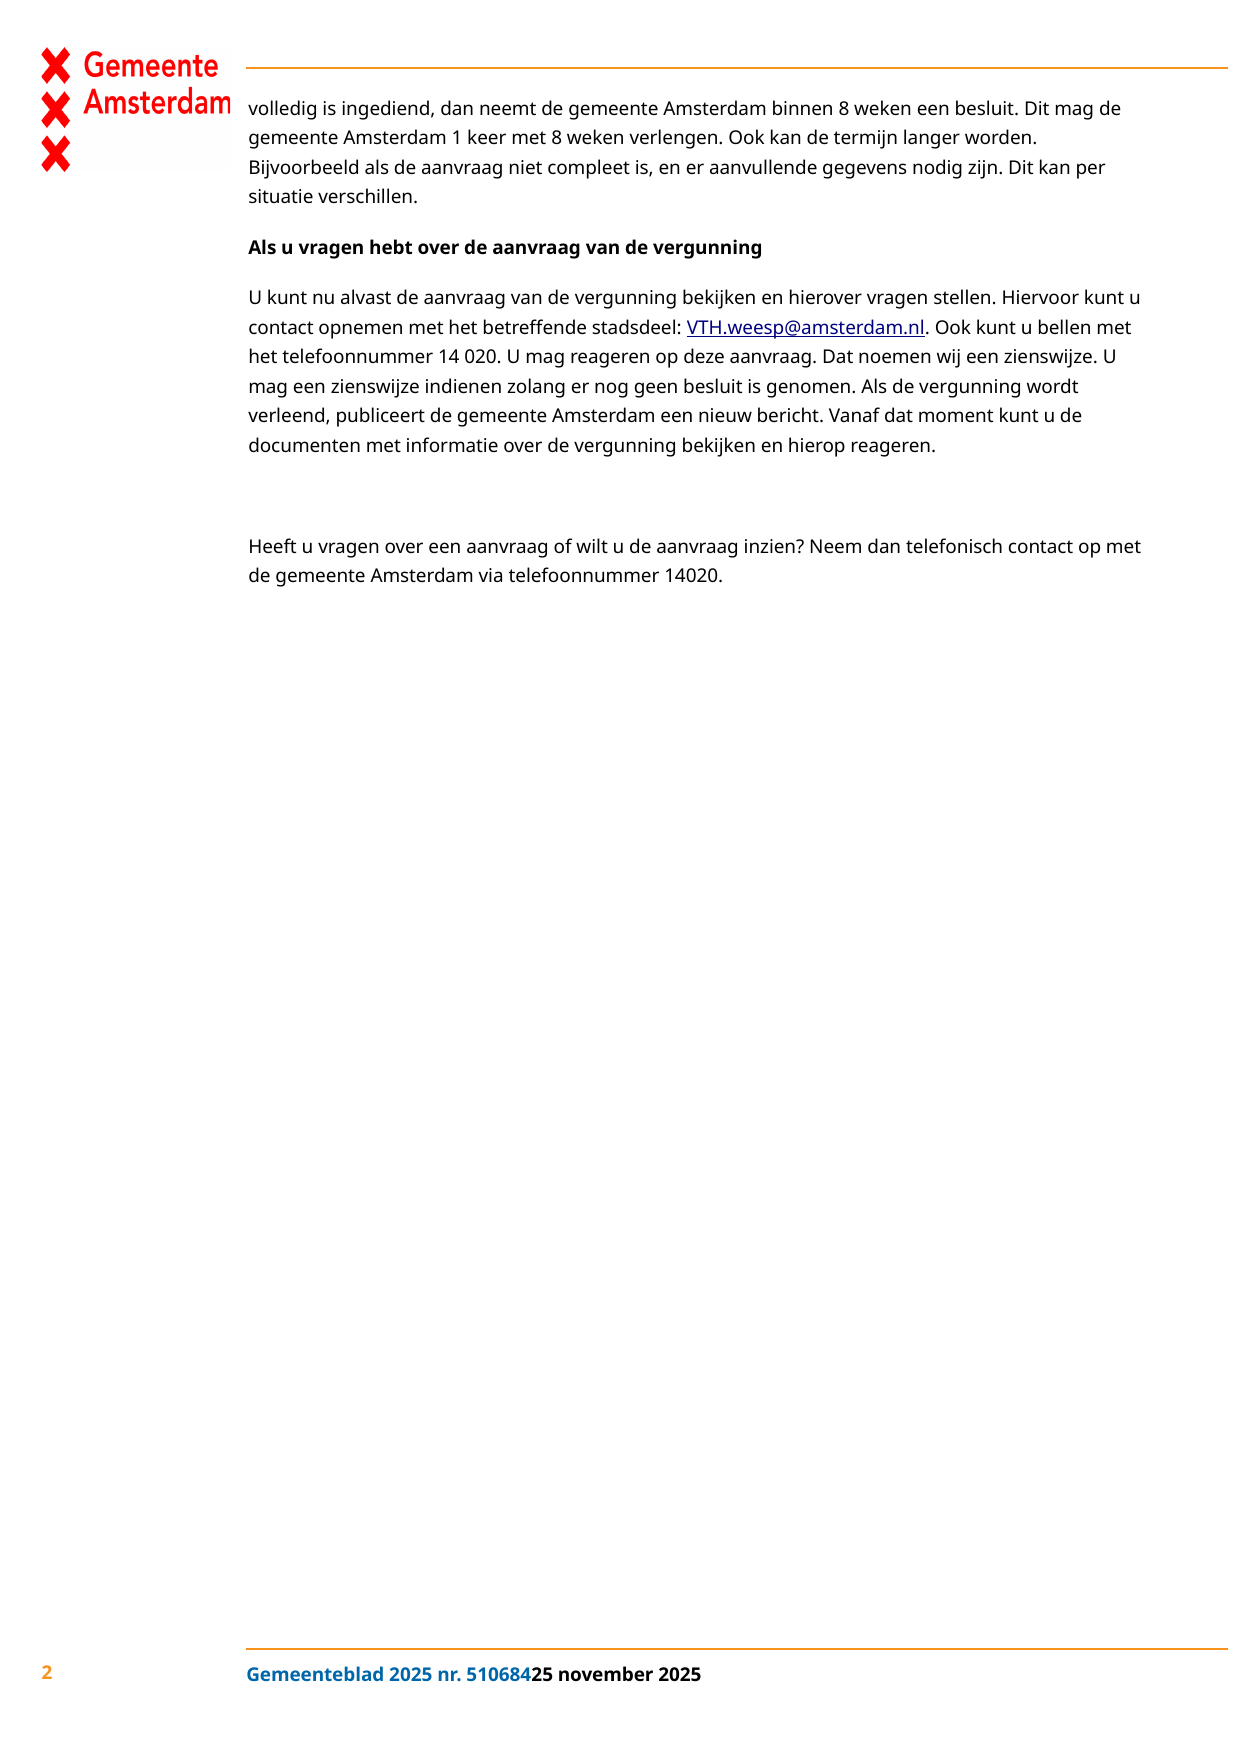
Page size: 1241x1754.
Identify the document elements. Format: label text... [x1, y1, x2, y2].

picture [41, 47, 231, 172]
text Heeft u vragen over een aanvraag of wilt u de aanvraag inzien? Neem dan telefonisch contact op met de gemeente Amsterdam via telefoonnummer 14020. [248, 533, 1152, 588]
text Als u vragen hebt over de aanvraag van de vergunning [248, 234, 1152, 260]
text U kunt nu alvast de aanvraag van de vergunning bekijken en hierover vragen stellen. Hiervoor kunt u contact opnemen met het betreffende stadsdeel: VTH.weesp@amsterdam.nl. Ook kunt u bellen met het telefoonnummer 14 020. U mag reageren op deze aanvraag. Dat noemen wij een zienswijze. U mag een zienswijze indienen zolang er nog geen besluit is genomen. Als de vergunning wordt verleend, publiceert de gemeente Amsterdam een nieuw bericht. Vanaf dat moment kunt u de documenten met informatie over de vergunning bekijken en hierop reageren. [248, 284, 1152, 458]
text volledig is ingediend, dan neemt de gemeente Amsterdam binnen 8 weken een besluit. Dit mag de gemeente Amsterdam 1 keer met 8 weken verlengen. Ook kan de termijn langer worden. Bijvoorbeeld als de aanvraag niet compleet is, en er aanvullende gegevens nodig zijn. Dit kan per situatie verschillen. [248, 95, 1152, 209]
